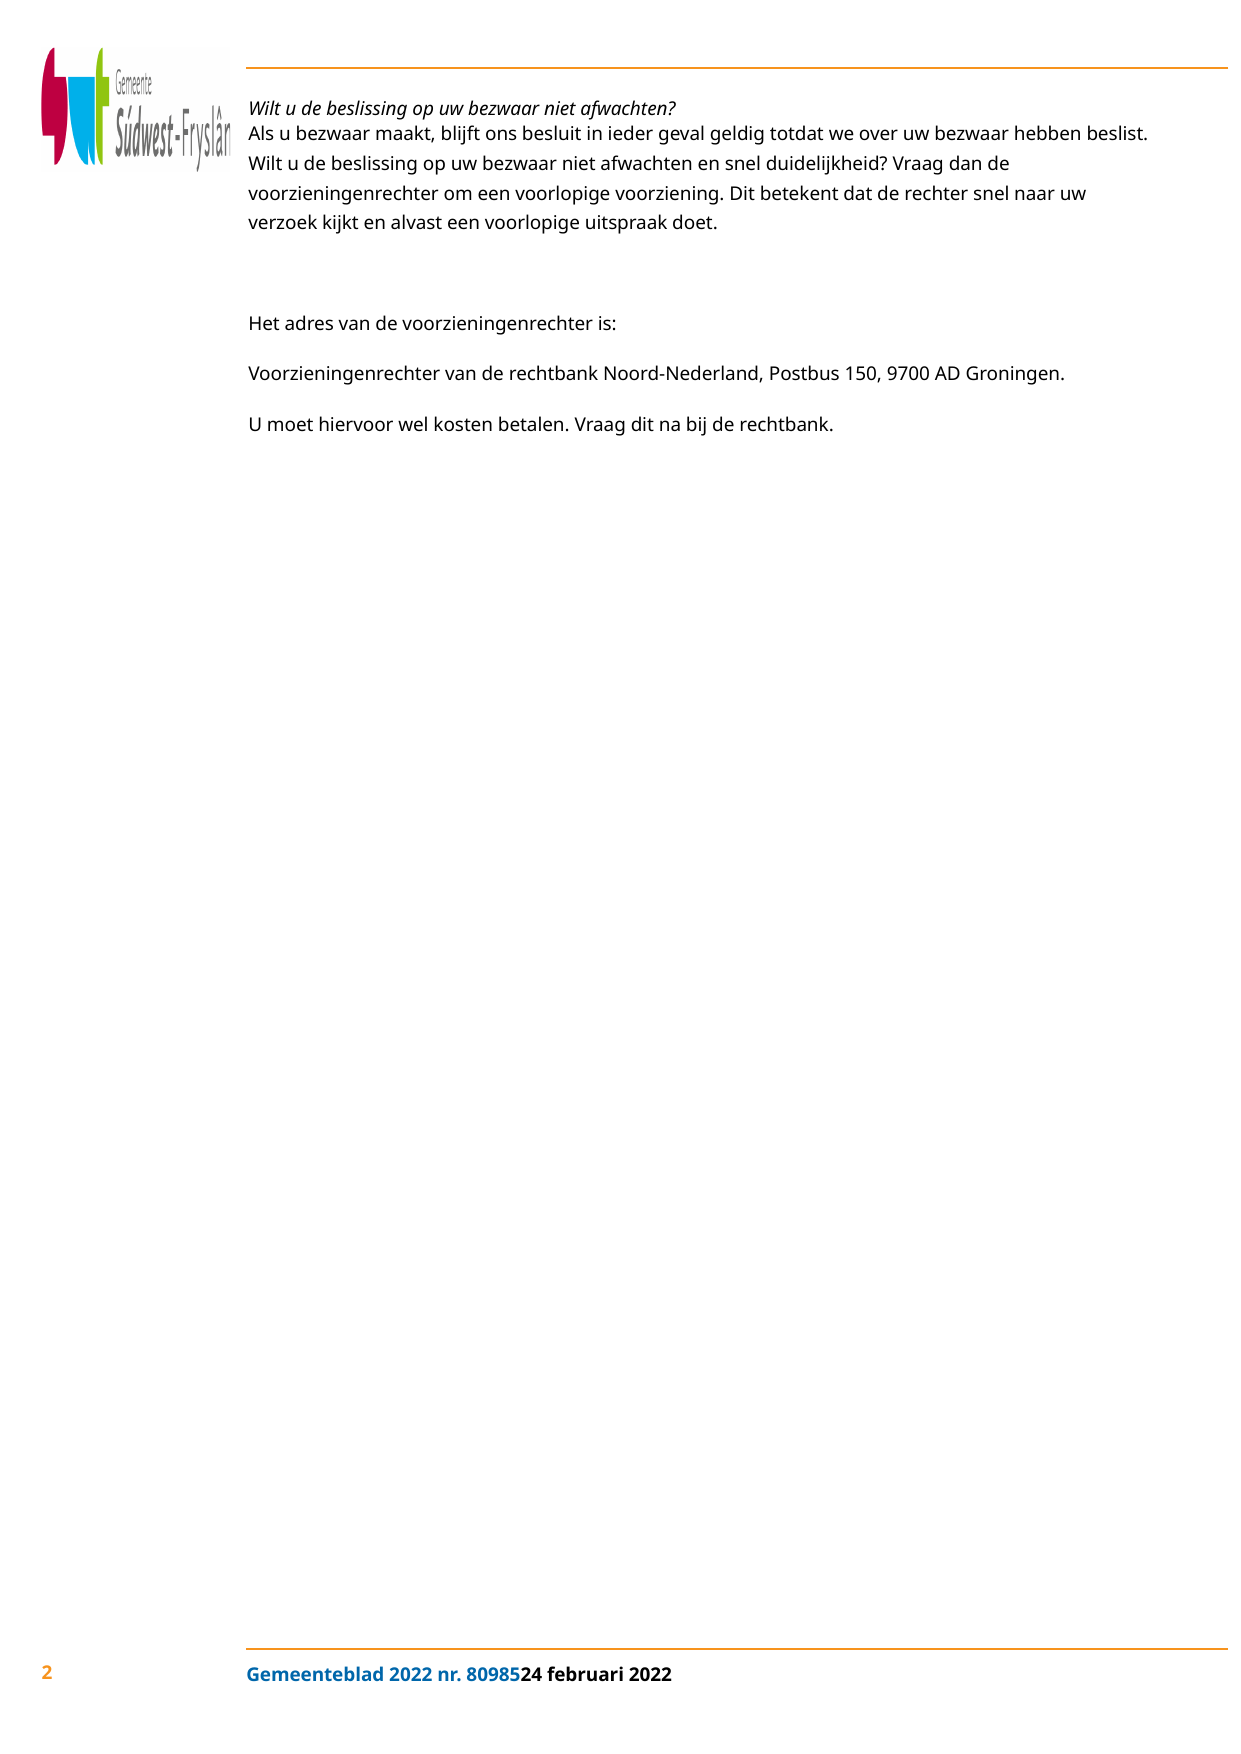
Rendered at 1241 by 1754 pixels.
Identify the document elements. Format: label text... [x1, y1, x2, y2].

text Als u bezwaar maakt, blijft ons besluit in ieder geval geldig totdat we over uw bezwaar hebben beslist. Wilt u de beslissing op uw bezwaar niet afwachten en snel duidelijkheid? Vraag dan de voorzieningenrechter om een voorlopige voorziening. Dit betekent dat de rechter snel naar uw verzoek kijkt en alvast een voorlopige uitspraak doet. [248, 121, 1152, 235]
text Voorzieningenrechter van de rechtbank Noord-Nederland, Postbus 150, 9700 AD Groningen. [248, 361, 1152, 386]
text U moet hiervoor wel kosten betalen. Vraag dit na bij de rechtbank. [248, 411, 1152, 437]
text Het adres van de voorzieningenrechter is: [248, 310, 1152, 336]
picture [41, 47, 231, 172]
text Wilt u de beslissing op uw bezwaar niet afwachten? [248, 95, 1152, 121]
